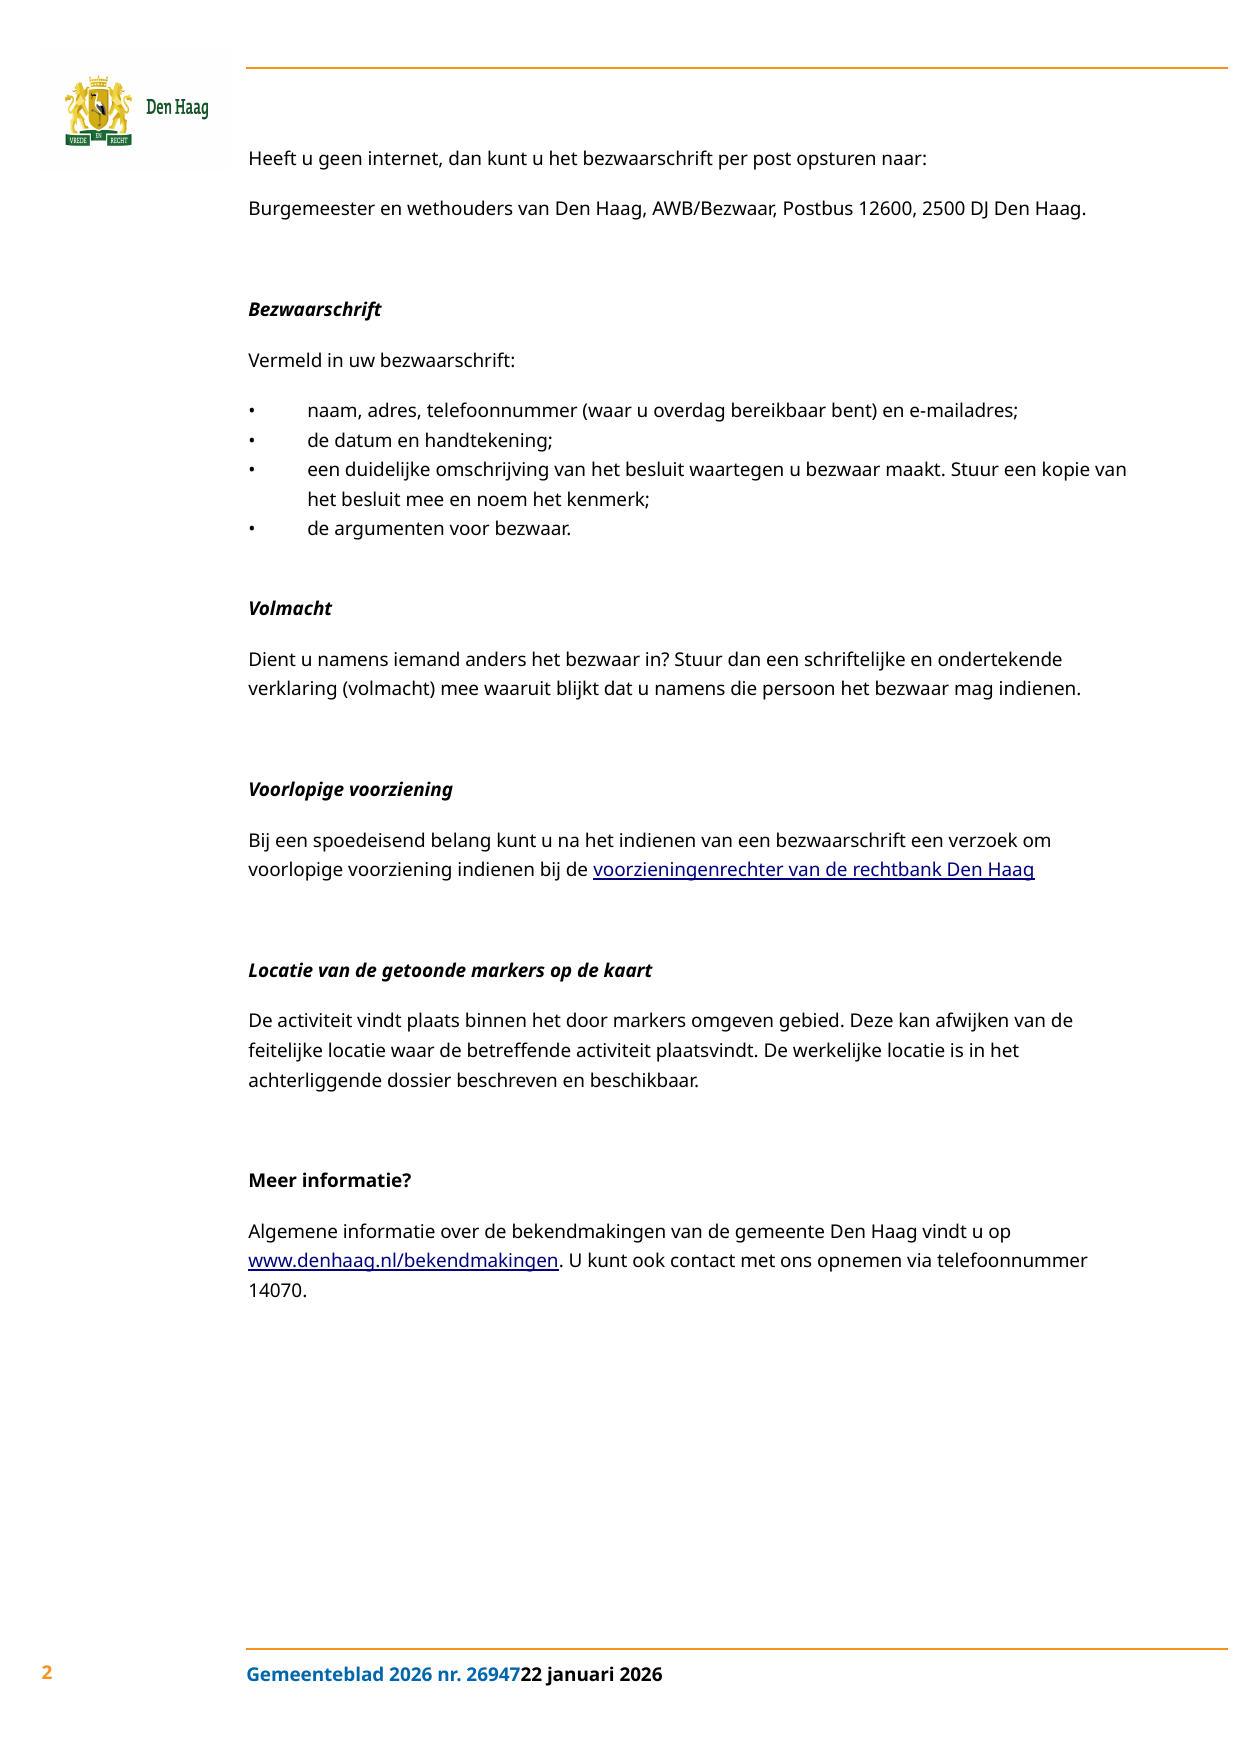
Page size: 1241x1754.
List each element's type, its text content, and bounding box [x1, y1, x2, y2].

text De activiteit vindt plaats binnen het door markers omgeven gebied. Deze kan afwijken van de feitelijke locatie waar de betreffende activiteit plaatsvindt. De werkelijke locatie is in het achterliggende dossier beschreven en beschikbaar. [248, 1008, 1152, 1093]
list de datum en handtekening; [248, 427, 1152, 453]
text Heeft u geen internet, dan kunt u het bezwaarschrift per post opsturen naar: [248, 145, 1152, 171]
list naam, adres, telefoonnummer (waar u overdag bereikbaar bent) en e-mailadres; [248, 397, 1152, 423]
text Meer informatie? [248, 1168, 1152, 1193]
text Dient u namens iemand anders het bezwaar in? Stuur dan een schriftelijke en ondertekende verklaring (volmacht) mee waaruit blijkt dat u namens die persoon het bezwaar mag indienen. [248, 646, 1152, 701]
text Locatie van de getoonde markers op de kaart [248, 957, 1152, 983]
text Voorlopige voorziening [248, 776, 1152, 802]
list de argumenten voor bezwaar. [248, 516, 1152, 541]
list een duidelijke omschrijving van het besluit waartegen u bezwaar maakt. Stuur een kopie van het besluit mee en noem het kenmerk; [248, 456, 1152, 512]
text Burgemeester en wethouders van Den Haag, AWB/Bezwaar, Postbus 12600, 2500 DJ Den Haag. [248, 196, 1152, 221]
text Volmacht [248, 596, 1152, 621]
text Bezwaarschrift [248, 296, 1152, 322]
text Vermeld in uw bezwaarschrift: [248, 347, 1152, 373]
picture [41, 47, 231, 172]
text Algemene informatie over de bekendmakingen van de gemeente Den Haag vindt u op www.denhaag.nl/bekendmakingen. U kunt ook contact met ons opnemen via telefoonnummer 14070. [248, 1218, 1152, 1303]
text Bij een spoedeisend belang kunt u na het indienen van een bezwaarschrift een verzoek om voorlopige voorziening indienen bij de voorzieningenrechter van de rechtbank Den Haag [248, 827, 1152, 882]
